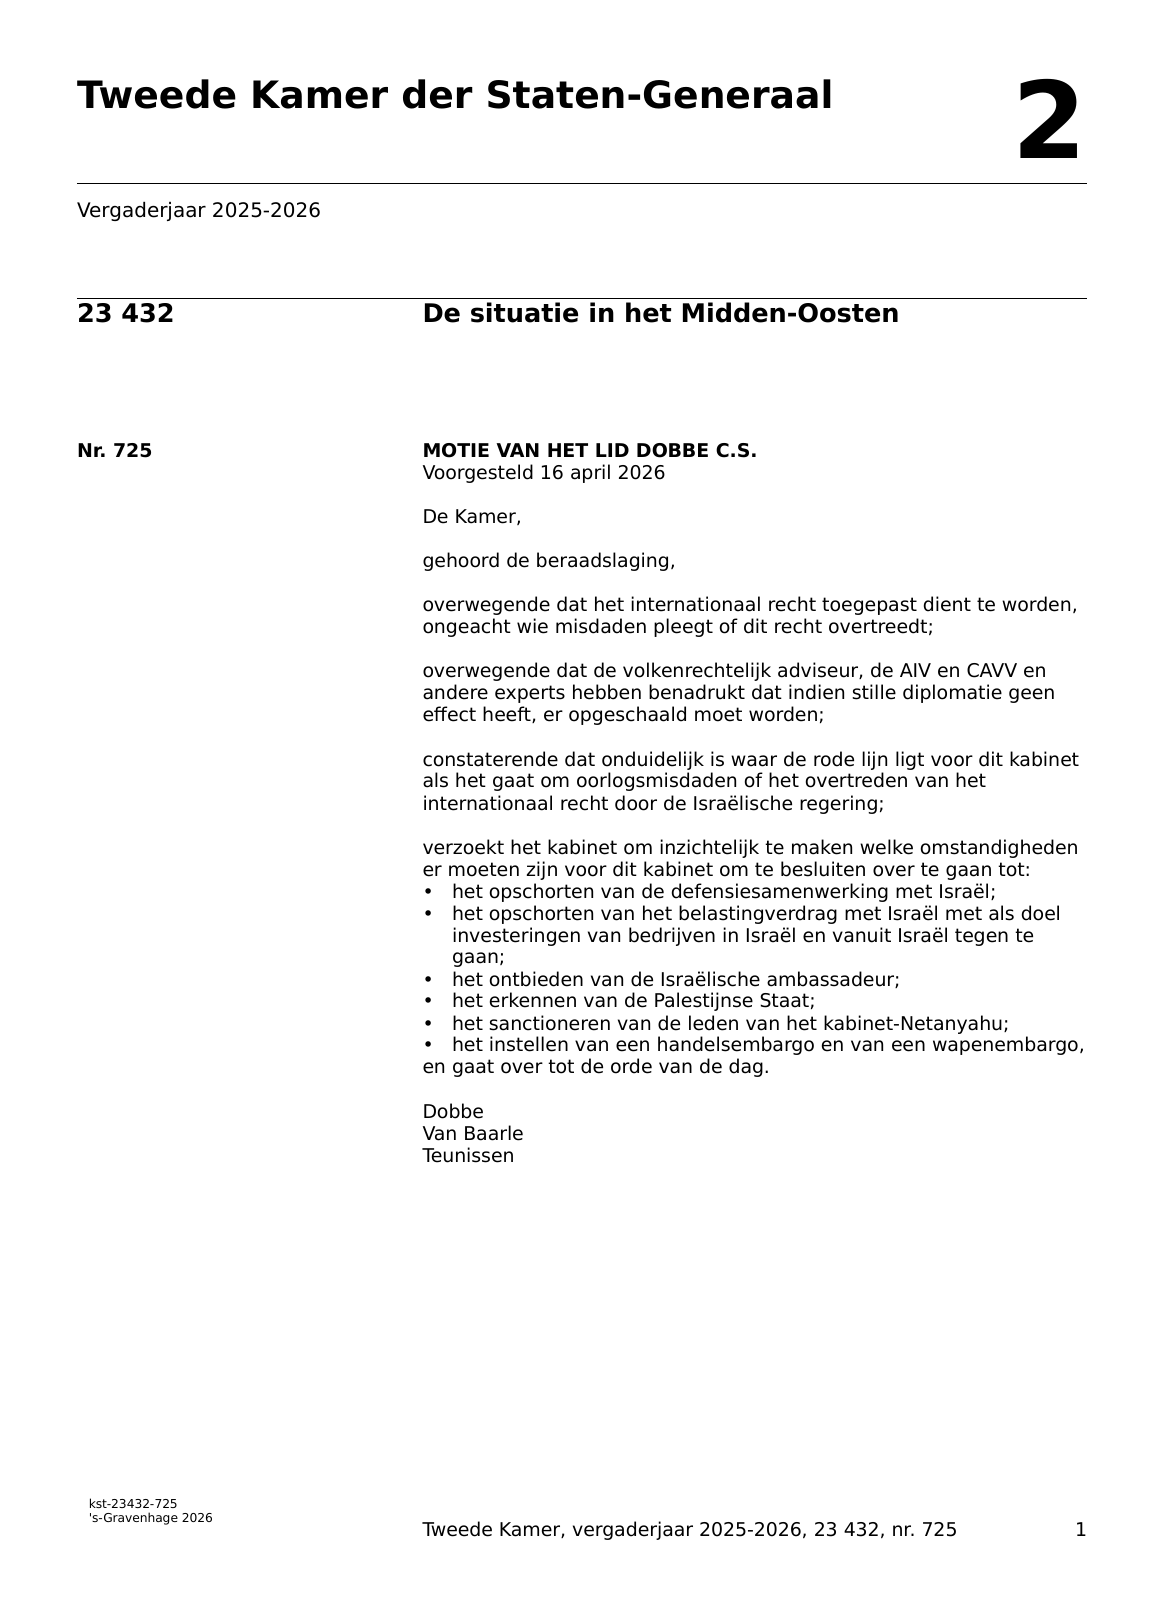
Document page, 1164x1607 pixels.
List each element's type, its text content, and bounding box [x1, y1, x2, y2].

text Teunissen [422, 1144, 1087, 1166]
text • het sanctioneren van de leden van het kabinet-Netanyahu; [422, 1012, 1087, 1034]
text kst-23432-725 [88, 1497, 323, 1511]
text • het opschorten van het belastingverdrag met Israël met als doel investeringen van bedrijven in Israël en vanuit Israël tegen te gaan; [422, 902, 1087, 968]
text Dobbe [422, 1101, 1087, 1122]
text Van Baarle [422, 1122, 1087, 1144]
table_header 2 [886, 59, 1087, 183]
text • het ontbieden van de Israëlische ambassadeur; [422, 968, 1087, 990]
text verzoekt het kabinet om inzichtelijk te maken welke omstandigheden er moeten zijn voor dit kabinet om te besluiten over te gaan tot: [422, 837, 1087, 881]
text overwegende dat het internationaal recht toegepast dient te worden, ongeacht wie misdaden pleegt of dit recht overtreedt; [422, 594, 1087, 638]
text Voorgesteld 16 april 2026 [422, 462, 1087, 484]
text De Kamer, [422, 506, 1087, 528]
text • het instellen van een handelsembargo en van een wapenembargo, [422, 1034, 1087, 1056]
text • het opschorten van de defensiesamenwerking met Israël; [422, 881, 1087, 902]
table_header Tweede Kamer der Staten-Generaal [77, 59, 886, 183]
text constaterende dat onduidelijk is waar de rode lijn ligt voor dit kabinet als het gaat om oorlogsmisdaden of het overtreden van het internationaal recht door de Israëlische regering; [422, 748, 1087, 814]
text overwegende dat de volkenrechtelijk adviseur, de AIV en CAVV en andere experts hebben benadrukt dat indien stille diplomatie geen effect heeft, er opgeschaald moet worden; [422, 660, 1087, 726]
text • het erkennen van de Palestijnse Staat; [422, 990, 1087, 1012]
text en gaat over tot de orde van de dag. [422, 1056, 1087, 1078]
subtitle Nr. 725 MOTIE VAN HET LID DOBBE C.S. [77, 440, 1087, 462]
table_cell Vergaderjaar 2025-2026 [77, 184, 1087, 298]
text gehoord de beraadslaging, [422, 550, 1087, 572]
text 's-Gravenhage 2026 [88, 1511, 323, 1525]
subtitle 23 432 De situatie in het Midden-Oosten [77, 299, 1087, 329]
